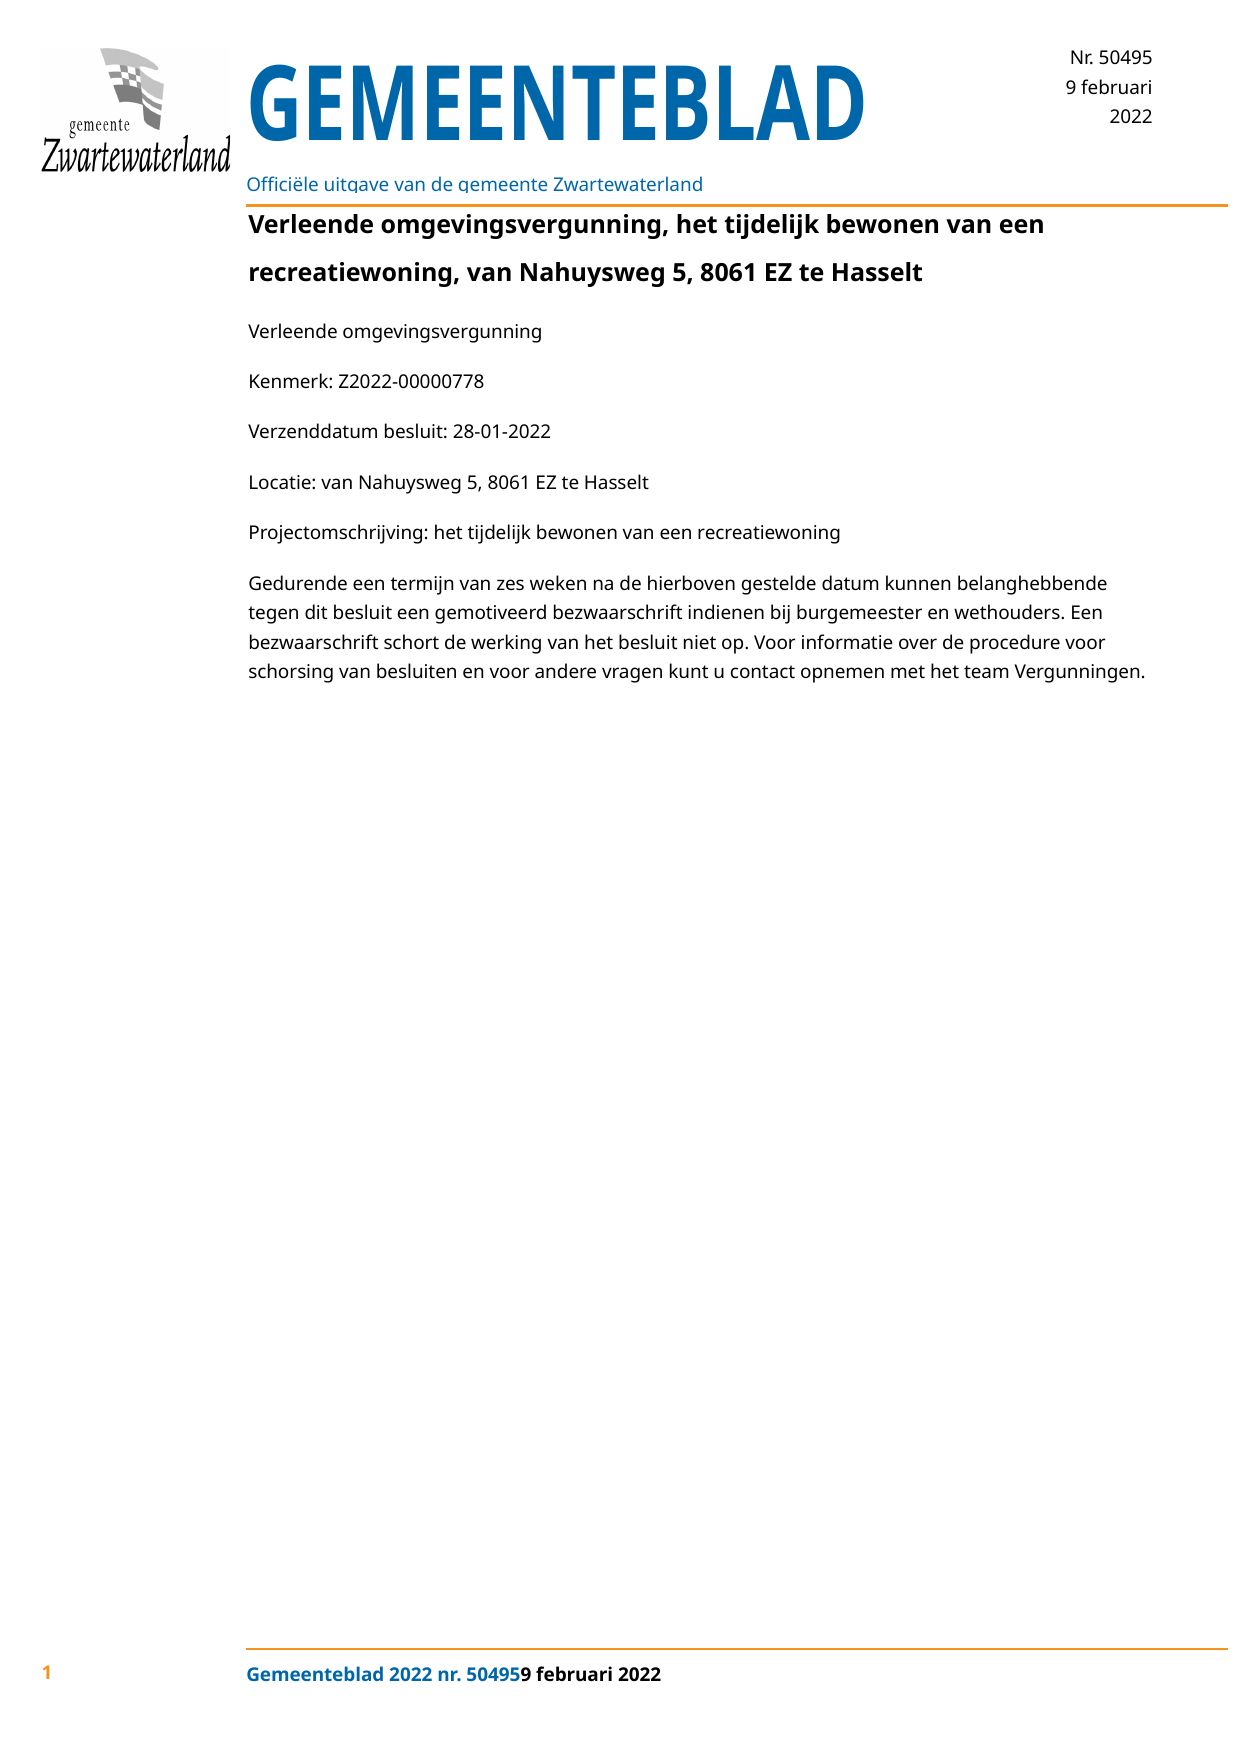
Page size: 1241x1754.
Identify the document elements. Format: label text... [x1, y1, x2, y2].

text Verleende omgevingsvergunning [248, 318, 1152, 344]
text Verleende omgevingsvergunning, het tijdelijk bewonen van een recreatiewoning, van Nahuysweg 5, 8061 EZ te Hasselt [248, 207, 1152, 288]
text Locatie: van Nahuysweg 5, 8061 EZ te Hasselt [248, 469, 1152, 495]
text Kenmerk: Z2022-00000778 [248, 368, 1152, 394]
text Projectomschrijving: het tijdelijk bewonen van een recreatiewoning [248, 519, 1152, 545]
text Verzenddatum besluit: 28-01-2022 [248, 419, 1152, 444]
picture [41, 47, 231, 172]
text Gedurende een termijn van zes weken na de hierboven gestelde datum kunnen belanghebbende tegen dit besluit een gemotiveerd bezwaarschrift indienen bij burgemeester en wethouders. Een bezwaarschrift schort de werking van het besluit niet op. Voor informatie over de procedure voor schorsing van besluiten en voor andere vragen kunt u contact opnemen met het team Vergunningen. [248, 570, 1152, 684]
